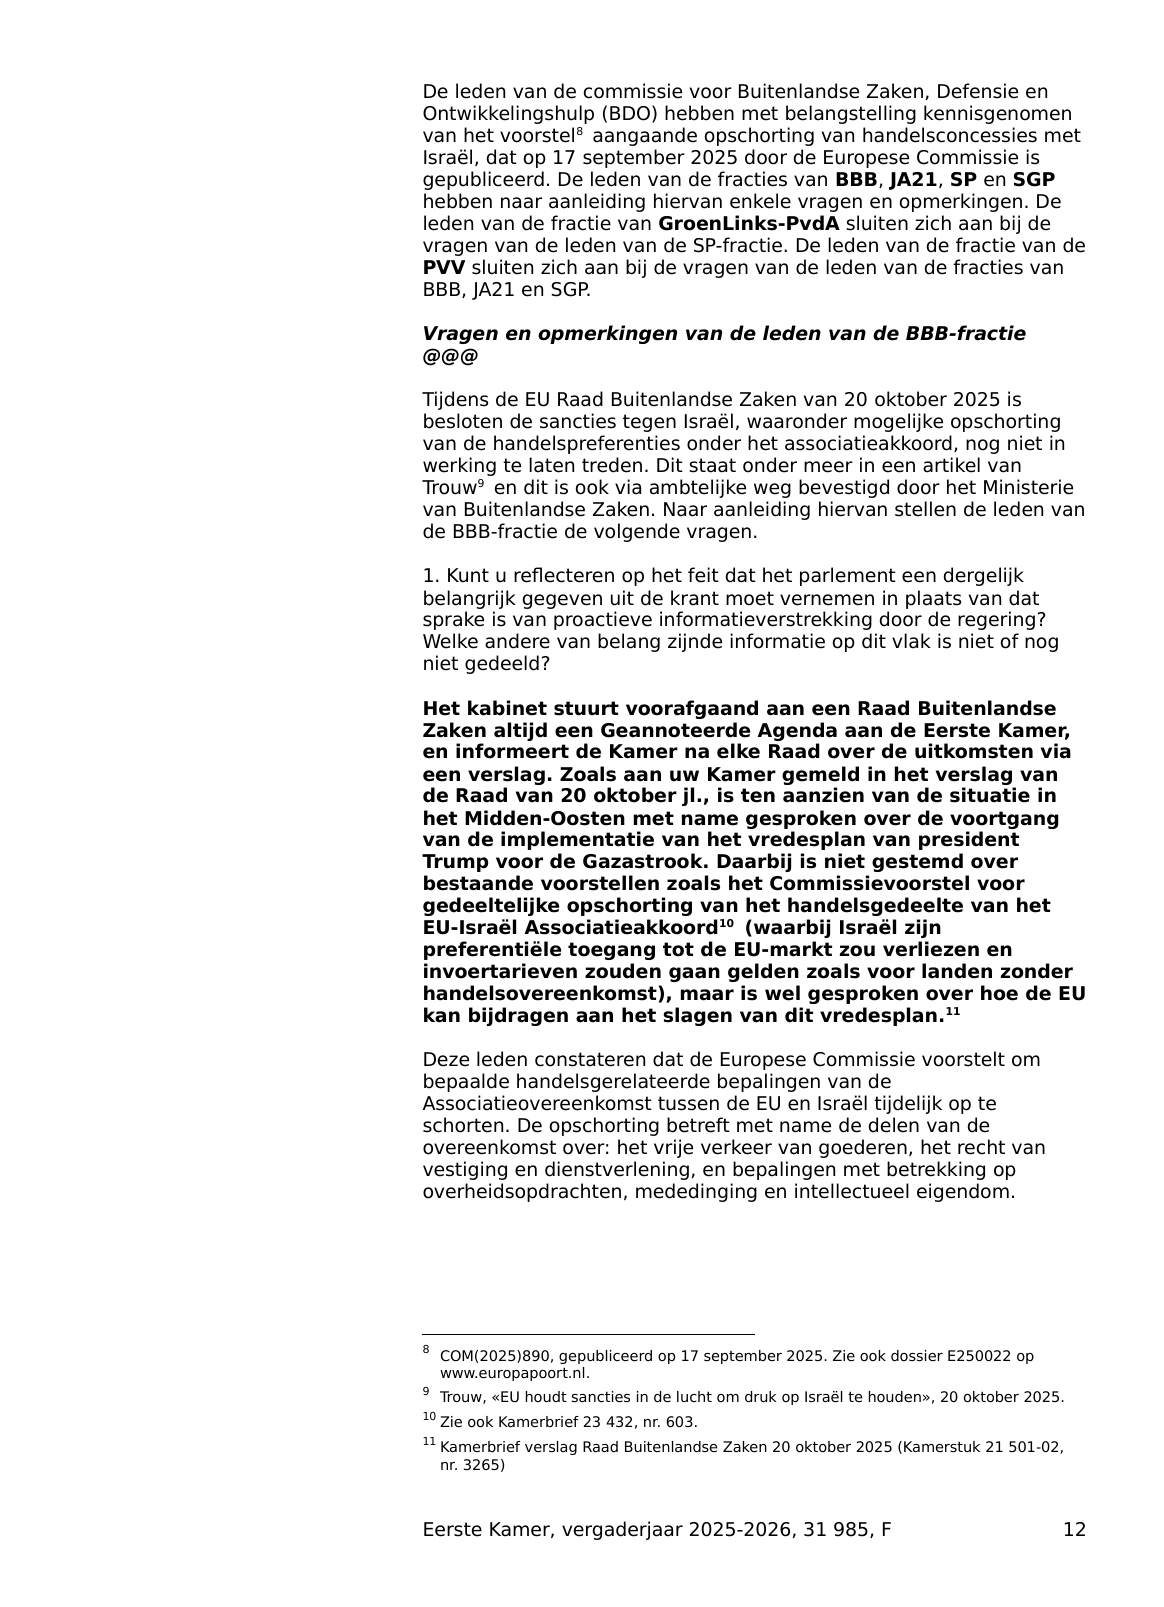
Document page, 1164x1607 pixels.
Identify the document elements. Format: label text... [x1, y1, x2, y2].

subtitle Vragen en opmerkingen van de leden van de BBB-fractie @@@ [422, 323, 1087, 367]
text Kamerbrief verslag Raad Buitenlandse Zaken 20 oktober 2025 (Kamerstuk 21 501-02, nr. 3265) [422, 1435, 1087, 1474]
text COM(2025)890, gepubliceerd op 17 september 2025. Zie ook dossier E250022 op www.europapoort.nl. [422, 1343, 1087, 1382]
text Tijdens de EU Raad Buitenlandse Zaken van 20 oktober 2025 is besloten de sancties tegen Israël, waaronder mogelijke opschorting van de handelspreferenties onder het associatieakkoord, nog niet in werking te laten treden. Dit staat onder meer in een artikel van Trouw en dit is ook via ambtelijke weg bevestigd door het Ministerie van Buitenlandse Zaken. Naar aanleiding hiervan stellen de leden van de BBB-fractie de volgende vragen. [422, 389, 1087, 543]
text Het kabinet stuurt voorafgaand aan een Raad Buitenlandse Zaken altijd een Geannoteerde Agenda aan de Eerste Kamer, en informeert de Kamer na elke Raad over de uitkomsten via een verslag. Zoals aan uw Kamer gemeld in het verslag van de Raad van 20 oktober jl., is ten aanzien van de situatie in het Midden-Oosten met name gesproken over de voortgang van de implementatie van het vredesplan van president Trump voor de Gazastrook. Daarbij is niet gestemd over bestaande voorstellen zoals het Commissievoorstel voor gedeeltelijke opschorting van het handelsgedeelte van het EU-Israël Associatieakkoord (waarbij Israël zijn preferentiële toegang tot de EU-markt zou verliezen en invoertarieven zouden gaan gelden zoals voor landen zonder handelsovereenkomst), maar is wel gesproken over hoe de EU kan bijdragen aan het slagen van dit vredesplan. [422, 697, 1087, 1027]
text De leden van de commissie voor Buitenlandse Zaken, Defensie en Ontwikkelingshulp (BDO) hebben met belangstelling kennisgenomen van het voorstel aangaande opschorting van handelsconcessies met Israël, dat op 17 september 2025 door de Europese Commissie is gepubliceerd. De leden van de fracties van BBB, JA21, SP en SGP hebben naar aanleiding hiervan enkele vragen en opmerkingen. De leden van de fractie van GroenLinks-PvdA sluiten zich aan bij de vragen van de leden van de SP-fractie. De leden van de fractie van de PVV sluiten zich aan bij de vragen van de leden van de fracties van BBB, JA21 en SGP. [422, 81, 1087, 301]
text Deze leden constateren dat de Europese Commissie voorstelt om bepaalde handelsgerelateerde bepalingen van de Associatieovereenkomst tussen de EU en Israël tijdelijk op te schorten. De opschorting betreft met name de delen van de overeenkomst over: het vrije verkeer van goederen, het recht van vestiging en dienstverlening, en bepalingen met betrekking op overheidsopdrachten, mededinging en intellectueel eigendom. [422, 1049, 1087, 1203]
text 1. Kunt u reflecteren op het feit dat het parlement een dergelijk belangrijk gegeven uit de krant moet vernemen in plaats van dat sprake is van proactieve informatieverstrekking door de regering? Welke andere van belang zijnde informatie op dit vlak is niet of nog niet gedeeld? [422, 565, 1087, 675]
text Trouw, «EU houdt sancties in de lucht om druk op Israël te houden», 20 oktober 2025. [422, 1385, 1087, 1407]
text Zie ook Kamerbrief 23 432, nr. 603. [422, 1410, 1087, 1432]
